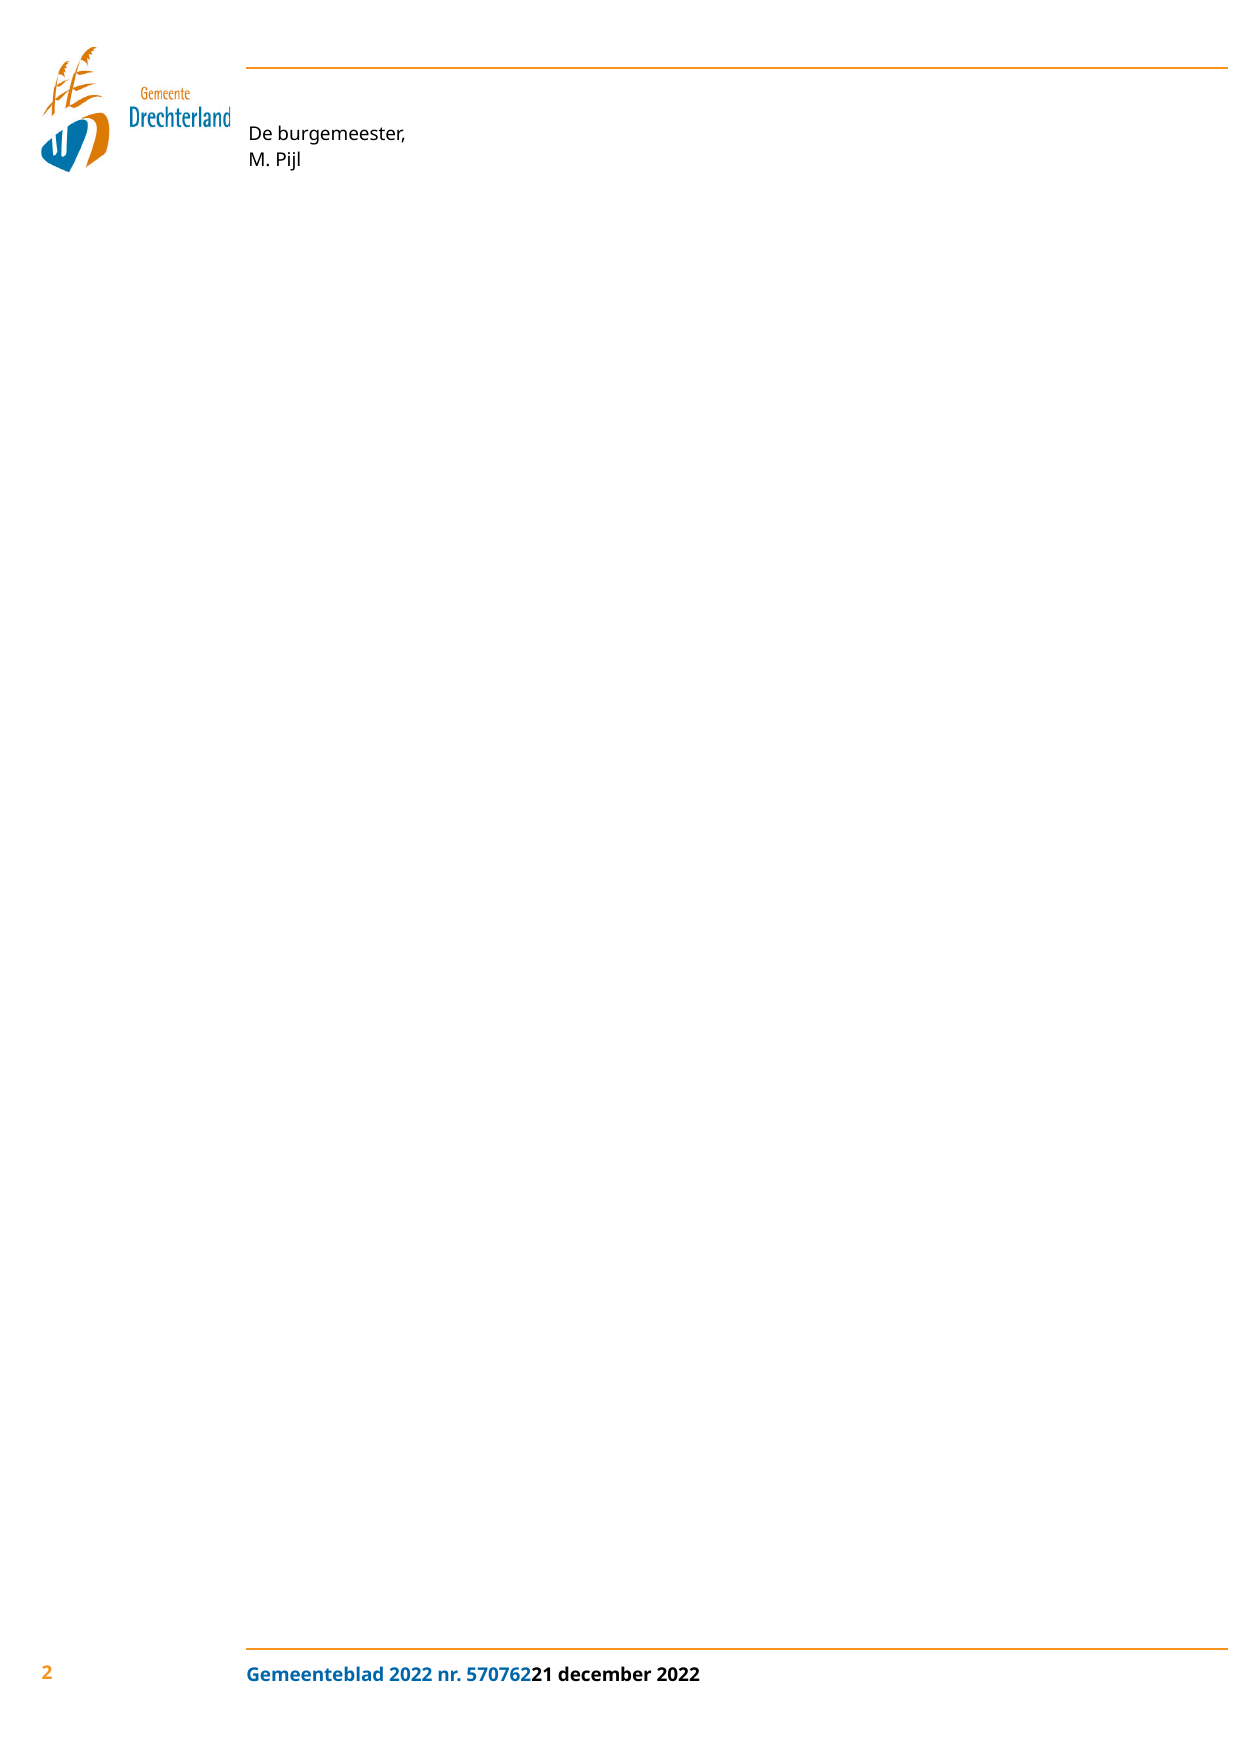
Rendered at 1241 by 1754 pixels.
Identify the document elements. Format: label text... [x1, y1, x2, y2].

picture [226, 115, 231, 124]
text M. Pijl [248, 146, 1152, 172]
picture [41, 47, 231, 172]
picture [41, 158, 64, 172]
text De burgemeester, [248, 121, 1152, 146]
